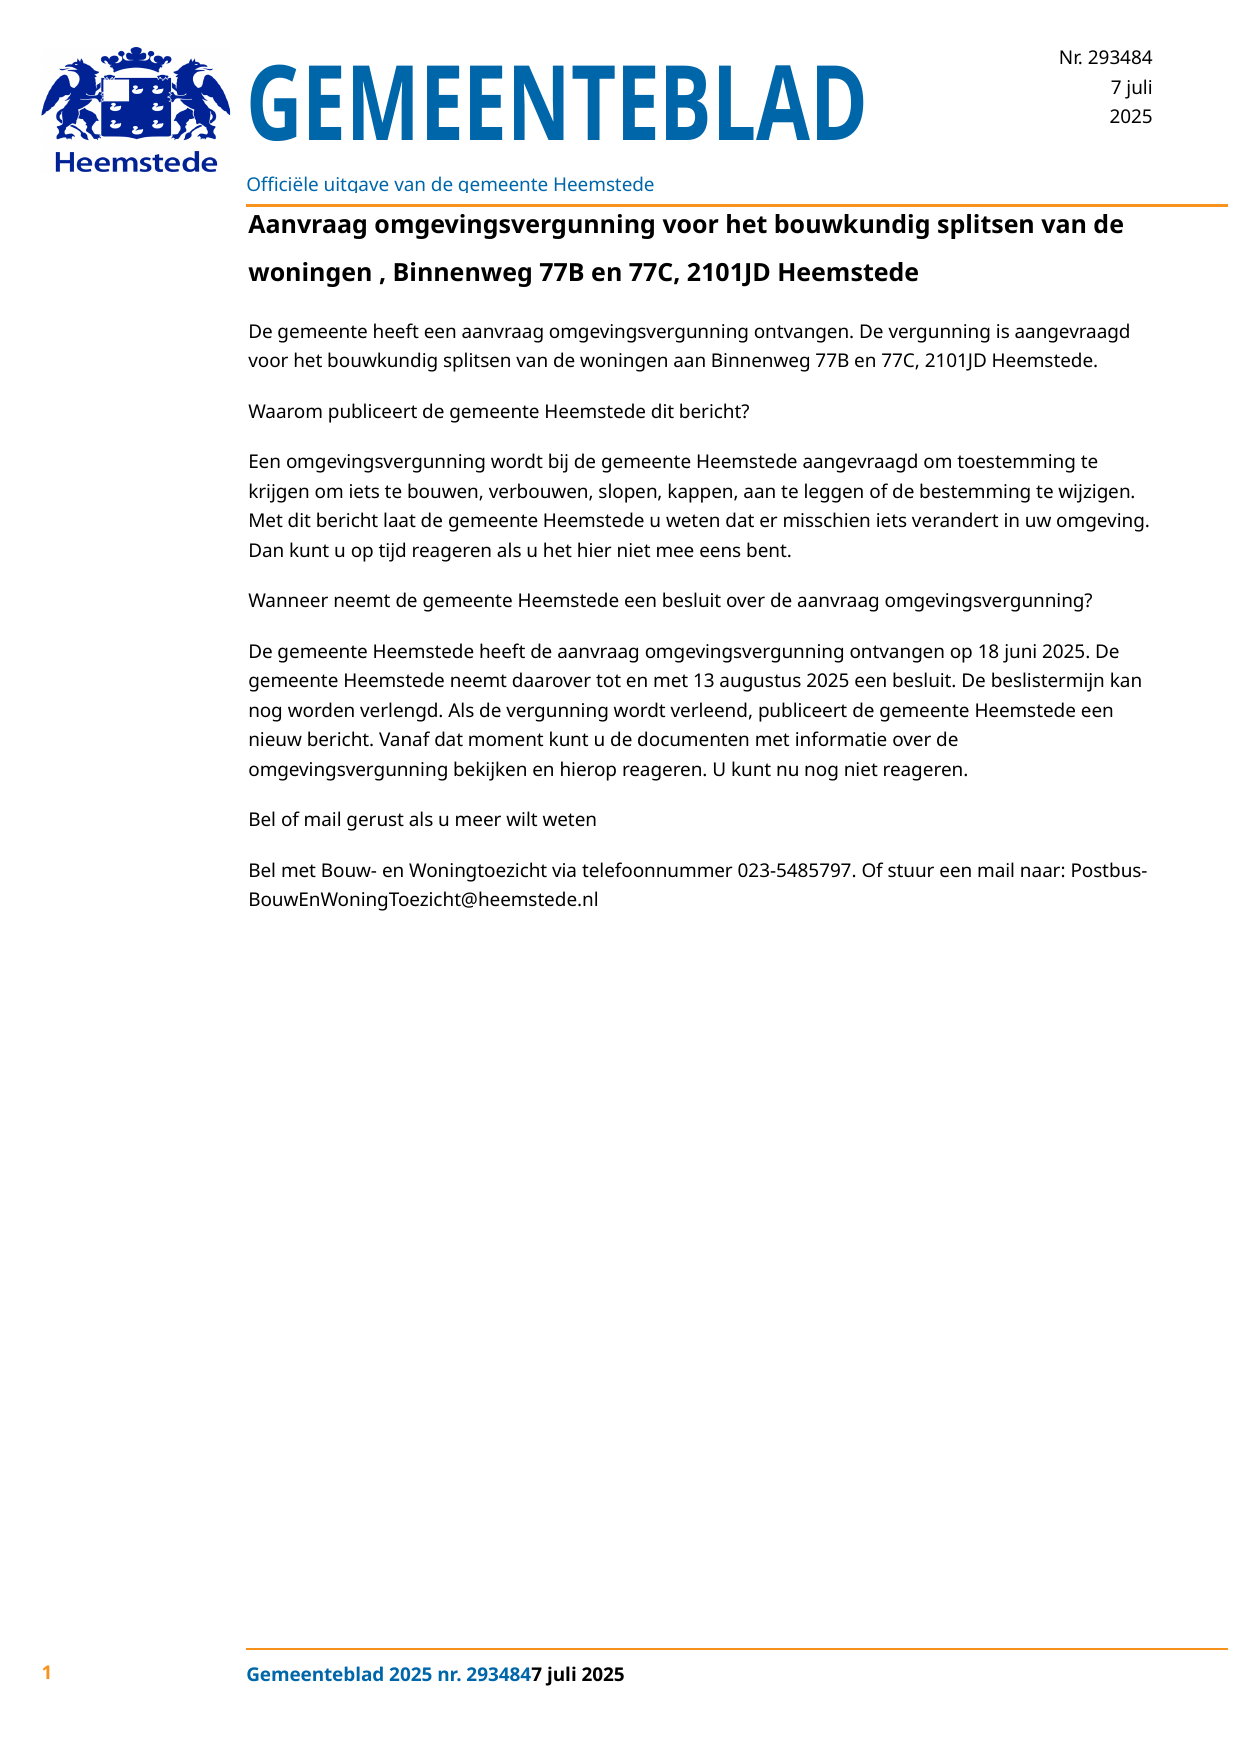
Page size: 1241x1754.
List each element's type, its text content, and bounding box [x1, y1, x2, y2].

text De gemeente Heemstede heeft de aanvraag omgevingsvergunning ontvangen op 18 juni 2025. De gemeente Heemstede neemt daarover tot en met 13 augustus 2025 een besluit. De beslistermijn kan nog worden verlengd. Als de vergunning wordt verleend, publiceert de gemeente Heemstede een nieuw bericht. Vanaf dat moment kunt u de documenten met informatie over de omgevingsvergunning bekijken en hierop reageren. U kunt nu nog niet reageren. [248, 638, 1152, 782]
text Wanneer neemt de gemeente Heemstede een besluit over de aanvraag omgevingsvergunning? [248, 587, 1152, 613]
text Bel met Bouw- en Woningtoezicht via telefoonnummer 023-5485797. Of stuur een mail naar: Postbus-BouwEnWoningToezicht@heemstede.nl [248, 857, 1152, 912]
text Waarom publiceert de gemeente Heemstede dit bericht? [248, 398, 1152, 424]
picture [41, 47, 231, 172]
text Bel of mail gerust als u meer wilt weten [248, 807, 1152, 832]
text Een omgevingsvergunning wordt bij de gemeente Heemstede aangevraagd om toestemming te krijgen om iets te bouwen, verbouwen, slopen, kappen, aan te leggen of de bestemming te wijzigen. Met dit bericht laat de gemeente Heemstede u weten dat er misschien iets verandert in uw omgeving. Dan kunt u op tijd reageren als u het hier niet mee eens bent. [248, 448, 1152, 563]
text De gemeente heeft een aanvraag omgevingsvergunning ontvangen. De vergunning is aangevraagd voor het bouwkundig splitsen van de woningen aan Binnenweg 77B en 77C, 2101JD Heemstede. [248, 318, 1152, 373]
text Aanvraag omgevingsvergunning voor het bouwkundig splitsen van de woningen , Binnenweg 77B en 77C, 2101JD Heemstede [248, 207, 1152, 288]
